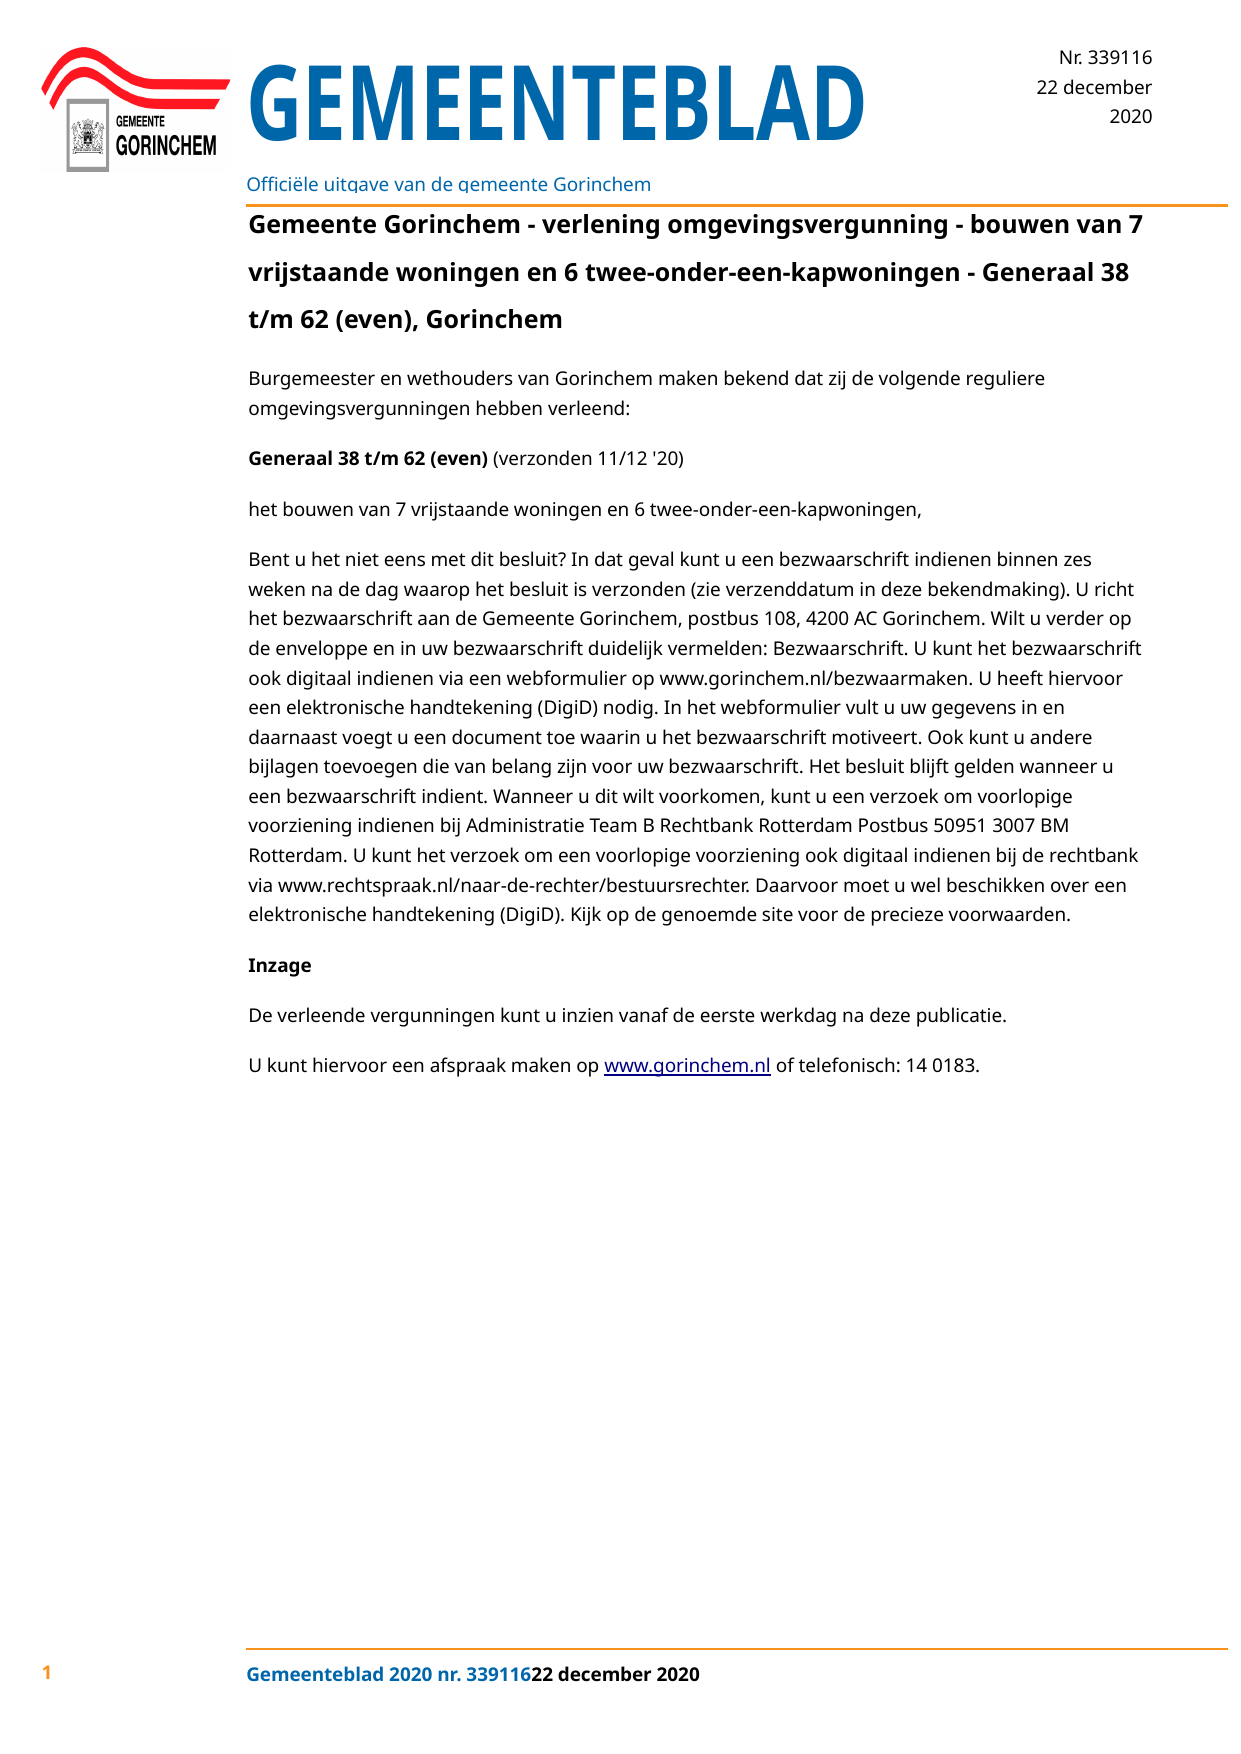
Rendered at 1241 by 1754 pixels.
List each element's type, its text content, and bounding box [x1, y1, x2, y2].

text het bouwen van 7 vrijstaande woningen en 6 twee-onder-een-kapwoningen, [248, 496, 1152, 522]
text Generaal 38 t/m 62 (even) (verzonden 11/12 '20) [248, 446, 1152, 471]
text Gemeente Gorinchem - verlening omgevingsvergunning - bouwen van 7 vrijstaande woningen en 6 twee-onder-een-kapwoningen - Generaal 38 t/m 62 (even), Gorinchem [248, 207, 1152, 336]
text Inzage [248, 952, 1152, 977]
text Burgemeester en wethouders van Gorinchem maken bekend dat zij de volgende reguliere omgevingsvergunningen hebben verleend: [248, 366, 1152, 421]
text U kunt hiervoor een afspraak maken op www.gorinchem.nl of telefonisch: 14 0183. [248, 1053, 1152, 1078]
picture [41, 47, 231, 172]
text De verleende vergunningen kunt u inzien vanaf de eerste werkdag na deze publicatie. [248, 1002, 1152, 1028]
text Bent u het niet eens met dit besluit? In dat geval kunt u een bezwaarschrift indienen binnen zes weken na de dag waarop het besluit is verzonden (zie verzenddatum in deze bekendmaking). U richt het bezwaarschrift aan de Gemeente Gorinchem, postbus 108, 4200 AC Gorinchem. Wilt u verder op de enveloppe en in uw bezwaarschrift duidelijk vermelden: Bezwaarschrift. U kunt het bezwaarschrift ook digitaal indienen via een webformulier op www.gorinchem.nl/bezwaarmaken. U heeft hiervoor een elektronische handtekening (DigiD) nodig. In het webformulier vult u uw gegevens in en daarnaast voegt u een document toe waarin u het bezwaarschrift motiveert. Ook kunt u andere bijlagen toevoegen die van belang zijn voor uw bezwaarschrift. Het besluit blijft gelden wanneer u een bezwaarschrift indient. Wanneer u dit wilt voorkomen, kunt u een verzoek om voorlopige voorziening indienen bij Administratie Team B Rechtbank Rotterdam Postbus 50951 3007 BM Rotterdam. U kunt het verzoek om een voorlopige voorziening ook digitaal indienen bij de rechtbank via www.rechtspraak.nl/naar-de-rechter/bestuursrechter. Daarvoor moet u wel beschikken over een elektronische handtekening (DigiD). Kijk op de genoemde site voor de precieze voorwaarden. [248, 546, 1152, 927]
